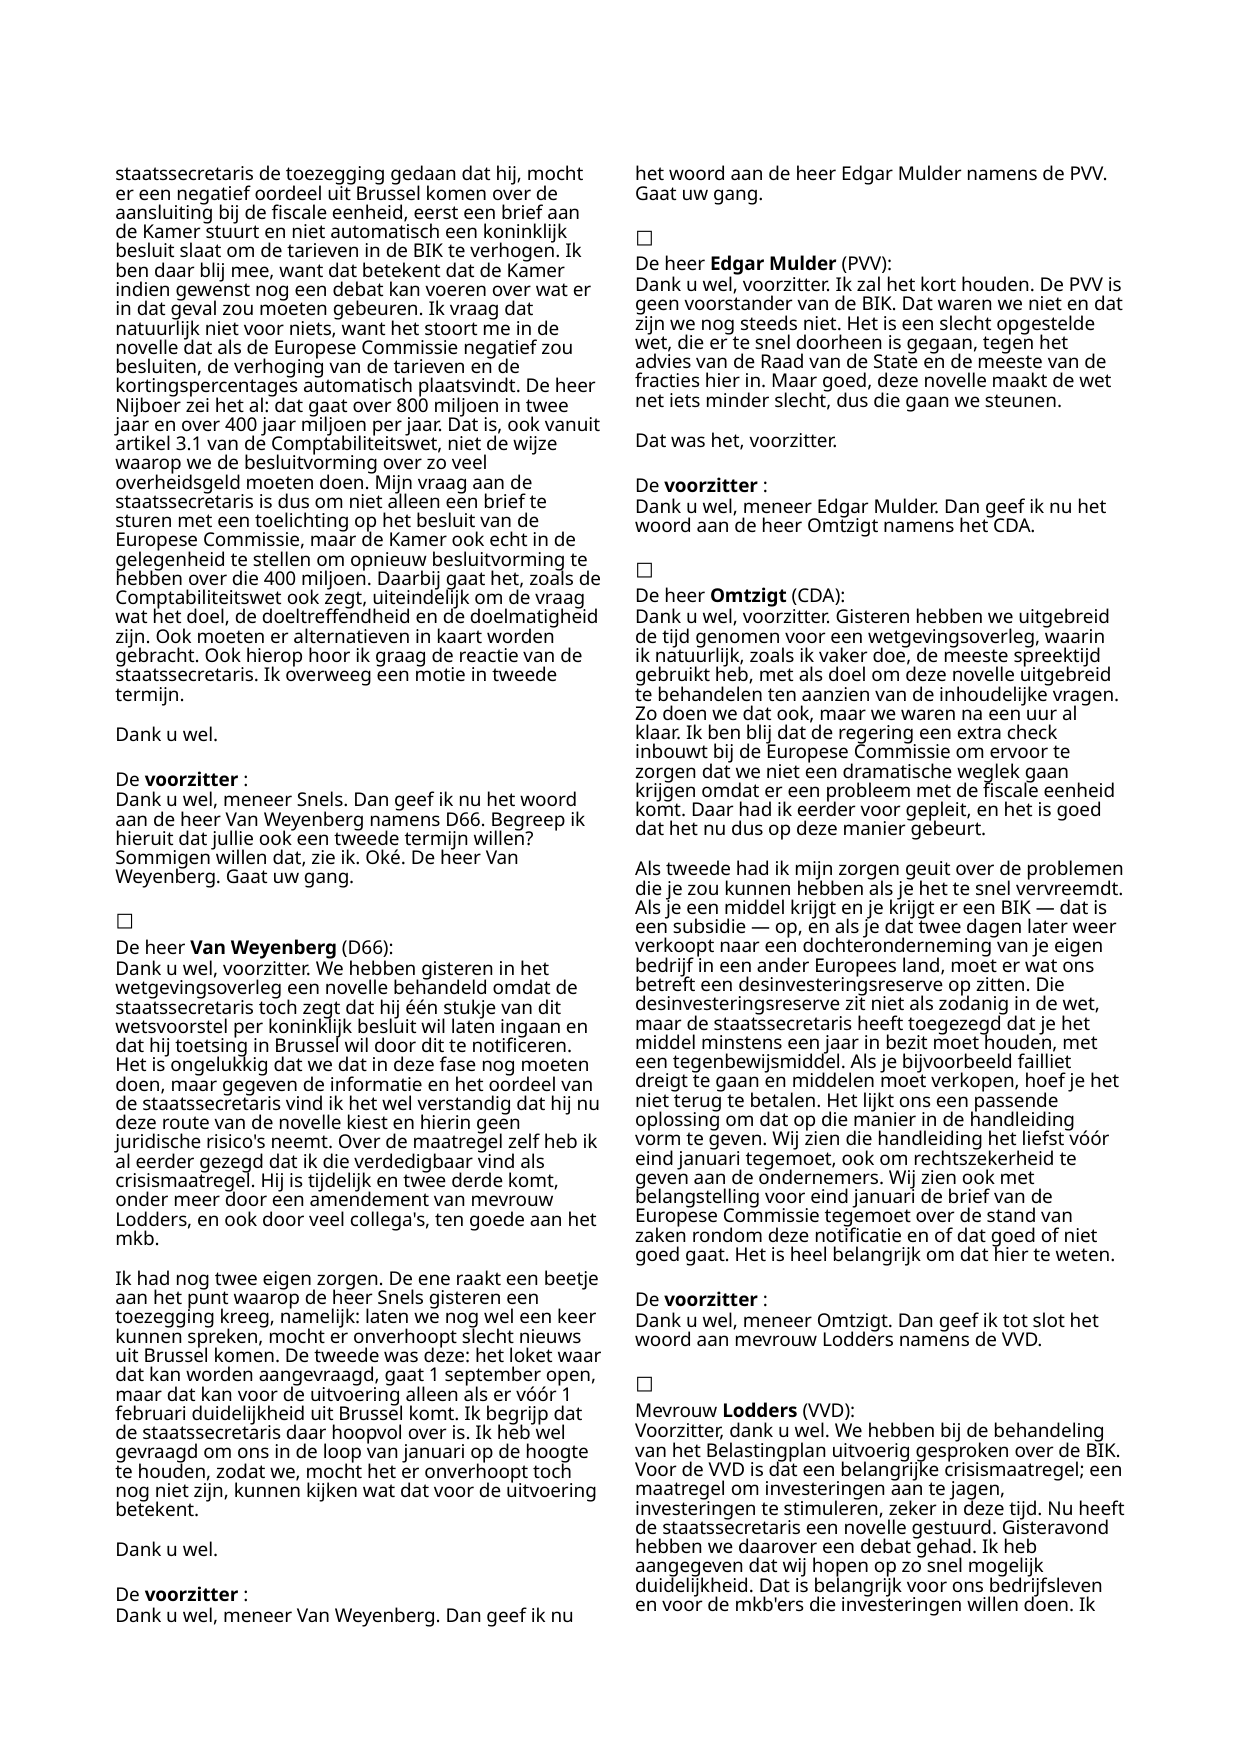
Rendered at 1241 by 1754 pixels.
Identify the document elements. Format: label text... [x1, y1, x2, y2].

text Dank u wel, voorzitter. Ik zal het kort houden. De PVV is geen voorstander van de BIK. Dat waren we niet en dat zijn we nog steeds niet. Het is een slecht opgestelde wet, die er te snel doorheen is gegaan, tegen het advies van de Raad van de State en de meeste van de fracties hier in. Maar goed, deze novelle maakt de wet net iets minder slecht, dus die gaan we steunen. [635, 276, 1125, 411]
text staatssecretaris de toezegging gedaan dat hij, mocht er een negatief oordeel uit Brussel komen over de aansluiting bij de fiscale eenheid, eerst een brief aan de Kamer stuurt en niet automatisch een koninklijk besluit slaat om de tarieven in de BIK te verhogen. Ik ben daar blij mee, want dat betekent dat de Kamer indien gewenst nog een debat kan voeren over wat er in dat geval zou moeten gebeuren. Ik vraag dat natuurlijk niet voor niets, want het stoort me in de novelle dat als de Europese Commissie negatief zou besluiten, de verhoging van de tarieven en de kortingspercentages automatisch plaatsvindt. De heer Nijboer zei het al: dat gaat over 800 miljoen in twee jaar en over 400 jaar miljoen per jaar. Dat is, ook vanuit artikel 3.1 van de Comptabiliteitswet, niet de wijze waarop we de besluitvorming over zo veel overheidsgeld moeten doen. Mijn vraag aan de staatssecretaris is dus om niet alleen een brief te sturen met een toelichting op het besluit van de Europese Commissie, maar de Kamer ook echt in de gelegenheid te stellen om opnieuw besluitvorming te hebben over die 400 miljoen. Daarbij gaat het, zoals de Comptabiliteitswet ook zegt, uiteindelijk om de vraag wat het doel, de doeltreffendheid en de doelmatigheid zijn. Ook moeten er alternatieven in kaart worden gebracht. Ook hierop hoor ik graag de reactie van de staatssecretaris. Ik overweeg een motie in tweede termijn. [115, 165, 605, 705]
text Dank u wel, voorzitter. We hebben gisteren in het wetgevingsoverleg een novelle behandeld omdat de staatssecretaris toch zegt dat hij één stukje van dit wetsvoorstel per koninklijk besluit wil laten ingaan en dat hij toetsing in Brussel wil door dit te notificeren. Het is ongelukkig dat we dat in deze fase nog moeten doen, maar gegeven de informatie en het oordeel van de staatssecretaris vind ik het wel verstandig dat hij nu deze route van de novelle kiest en hierin geen juridische risico's neemt. Over de maatregel zelf heb ik al eerder gezegd dat ik die verdedigbaar vind als crisismaatregel. Hij is tijdelijk en twee derde komt, onder meer door een amendement van mevrouw Lodders, en ook door veel collega's, ten goede aan het mkb. [115, 960, 605, 1249]
text Dank u wel, meneer Edgar Mulder. Dan geef ik nu het woord aan de heer Omtzigt namens het CDA. [635, 498, 1125, 536]
text ⬜ [115, 909, 605, 934]
text ⬜ [635, 225, 1125, 250]
text Dank u wel. [115, 726, 605, 745]
text Als tweede had ik mijn zorgen geuit over de problemen die je zou kunnen hebben als je het te snel vervreemdt. Als je een middel krijgt en je krijgt er een BIK — dat is een subsidie — op, en als je dat twee dagen later weer verkoopt naar een dochteronderneming van je eigen bedrijf in een ander Europees land, moet er wat ons betreft een desinvesteringsreserve op zitten. Die desinvesteringsreserve zit niet als zodanig in de wet, maar de staatssecretaris heeft toegezegd dat je het middel minstens een jaar in bezit moet houden, met een tegenbewijsmiddel. Als je bijvoorbeeld failliet dreigt te gaan en middelen moet verkopen, hoef je het niet terug te betalen. Het lijkt ons een passende oplossing om dat op die manier in de handleiding vorm te geven. Wij zien die handleiding het liefst vóór eind januari tegemoet, ook om rechtszekerheid te geven aan de ondernemers. Wij zien ook met belangstelling voor eind januari de brief van de Europese Commissie tegemoet over de stand van zaken rondom deze notificatie en of dat goed of niet goed gaat. Het is heel belangrijk om dat hier te weten. [635, 860, 1125, 1265]
text Dank u wel, meneer Van Weyenberg. Dan geef ik nu [115, 1607, 605, 1626]
text ⬜ [635, 557, 1125, 583]
text Dank u wel. [115, 1541, 605, 1560]
text Dank u wel, meneer Omtzigt. Dan geef ik tot slot het woord aan mevrouw Lodders namens de VVD. [635, 1312, 1125, 1350]
text Dank u wel, meneer Snels. Dan geef ik nu het woord aan de heer Van Weyenberg namens D66. Begreep ik hieruit dat jullie ook een tweede termijn willen? Sommigen willen dat, zie ik. Oké. De heer Van Weyenberg. Gaat uw gang. [115, 791, 605, 888]
text De voorzitter : [115, 1581, 605, 1607]
text Voorzitter, dank u wel. We hebben bij de behandeling van het Belastingplan uitvoerig gesproken over de BIK. Voor de VVD is dat een belangrijke crisismaatregel; een maatregel om investeringen aan te jagen, investeringen te stimuleren, zeker in deze tijd. Nu heeft de staatssecretaris een novelle gestuurd. Gisteravond hebben we daarover een debat gehad. Ik heb aangegeven dat wij hopen op zo snel mogelijk duidelijkheid. Dat is belangrijk voor ons bedrijfsleven en voor de mkb'ers die investeringen willen doen. Ik [635, 1422, 1125, 1615]
text Dank u wel, voorzitter. Gisteren hebben we uitgebreid de tijd genomen voor een wetgevingsoverleg, waarin ik natuurlijk, zoals ik vaker doe, de meeste spreektijd gebruikt heb, met als doel om deze novelle uitgebreid te behandelen ten aanzien van de inhoudelijke vragen. Zo doen we dat ook, maar we waren na een uur al klaar. Ik ben blij dat de regering een extra check inbouwt bij de Europese Commissie om ervoor te zorgen dat we niet een dramatische weglek gaan krijgen omdat er een probleem met de fiscale eenheid komt. Daar had ik eerder voor gepleit, en het is goed dat het nu dus op deze manier gebeurt. [635, 608, 1125, 840]
text De voorzitter : [115, 766, 605, 791]
text De heer Van Weyenberg (D66): [115, 934, 605, 960]
text Mevrouw Lodders (VVD): [635, 1397, 1125, 1422]
text De heer Omtzigt (CDA): [635, 583, 1125, 608]
text De heer Edgar Mulder (PVV): [635, 250, 1125, 276]
text ⬜ [635, 1371, 1125, 1397]
text het woord aan de heer Edgar Mulder namens de PVV. Gaat uw gang. [635, 165, 1125, 204]
text Ik had nog twee eigen zorgen. De ene raakt een beetje aan het punt waarop de heer Snels gisteren een toezegging kreeg, namelijk: laten we nog wel een keer kunnen spreken, mocht er onverhoopt slecht nieuws uit Brussel komen. De tweede was deze: het loket waar dat kan worden aangevraagd, gaat 1 september open, maar dat kan voor de uitvoering alleen als er vóór 1 februari duidelijkheid uit Brussel komt. Ik begrijp dat de staatssecretaris daar hoopvol over is. Ik heb wel gevraagd om ons in de loop van januari op de hoogte te houden, zodat we, mocht het er onverhoopt toch nog niet zijn, kunnen kijken wat dat voor de uitvoering betekent. [115, 1270, 605, 1520]
text De voorzitter : [635, 1286, 1125, 1312]
text De voorzitter : [635, 472, 1125, 498]
text Dat was het, voorzitter. [635, 432, 1125, 451]
